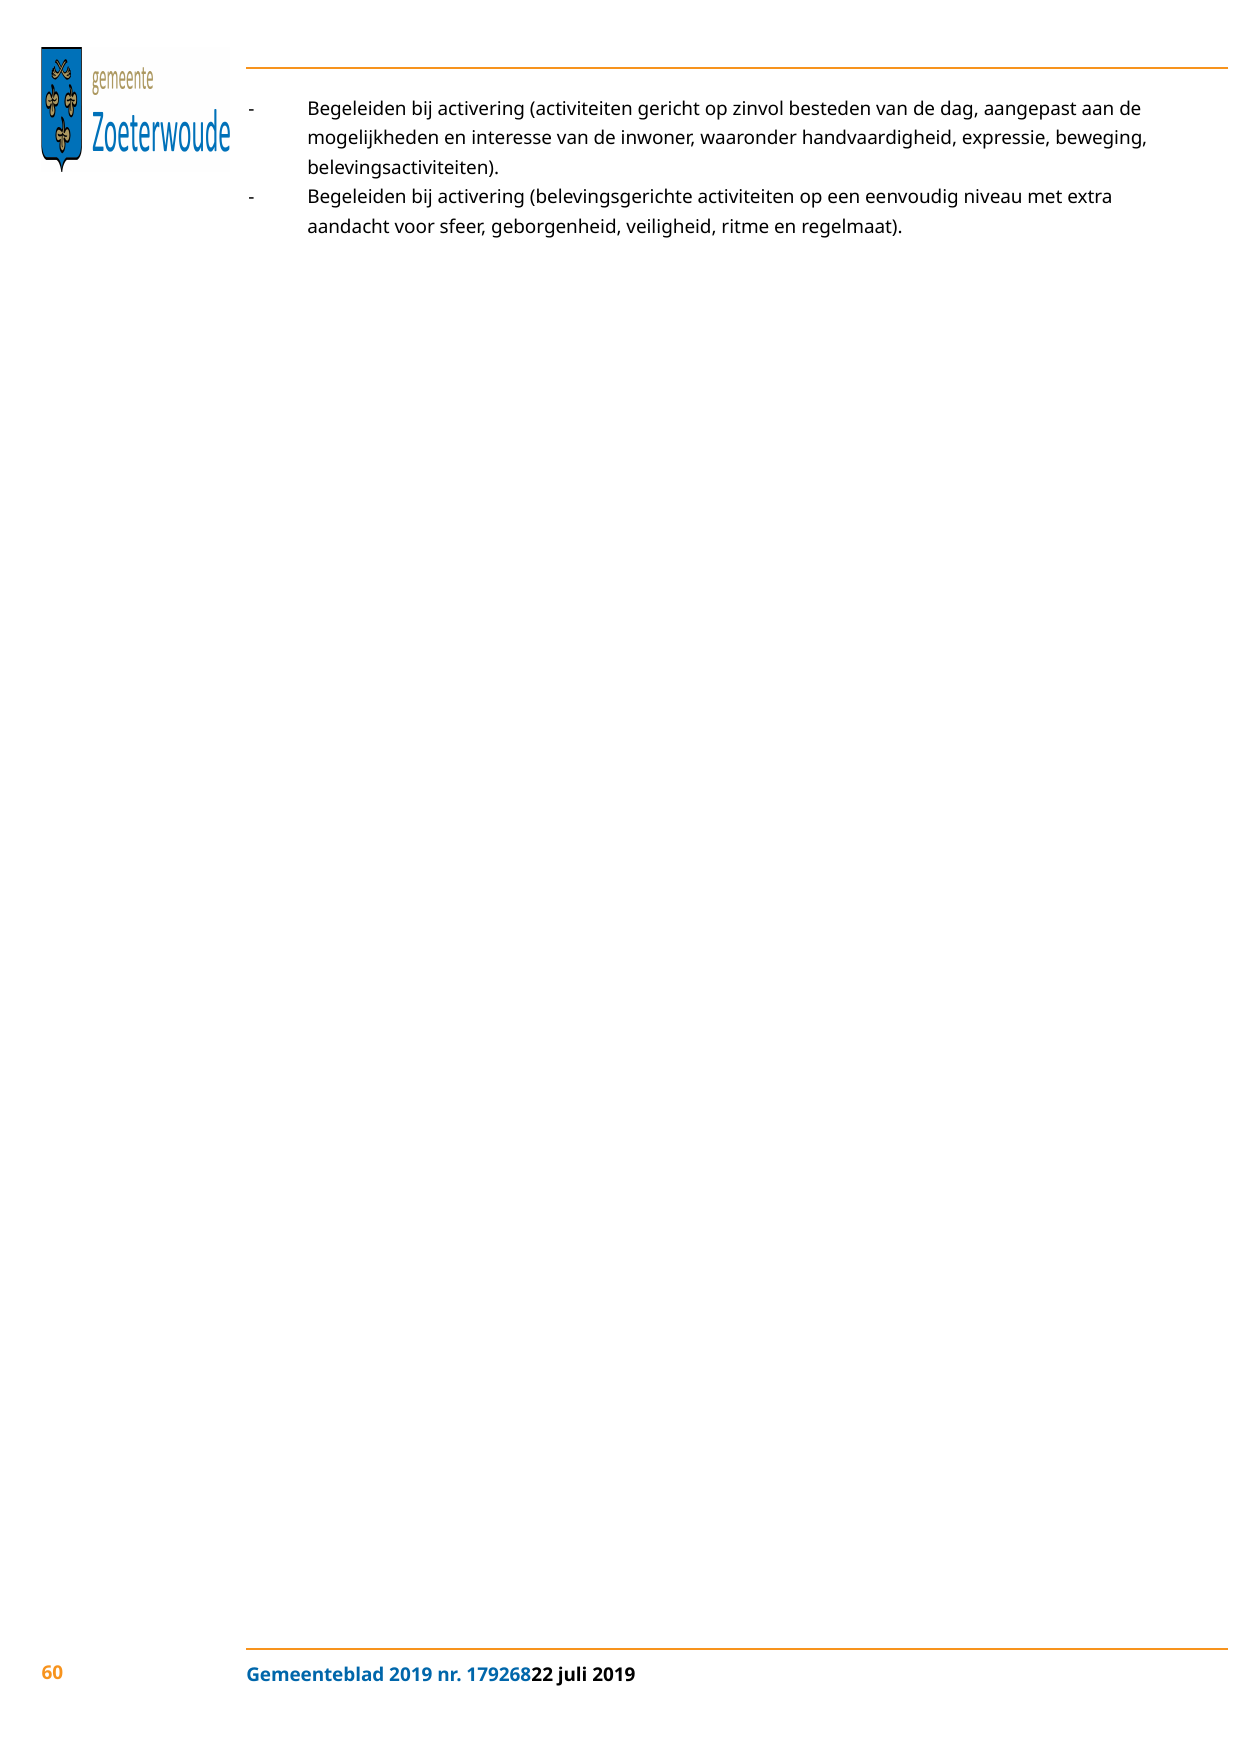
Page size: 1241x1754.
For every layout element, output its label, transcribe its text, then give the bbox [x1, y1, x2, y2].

picture [41, 47, 231, 172]
list Begeleiden bij activering (activiteiten gericht op zinvol besteden van de dag, aangepast aan de mogelijkheden en interesse van de inwoner, waaronder handvaardigheid, expressie, beweging, belevingsactiviteiten). [248, 95, 1152, 180]
list Begeleiden bij activering (belevingsgerichte activiteiten op een eenvoudig niveau met extra aandacht voor sfeer, geborgenheid, veiligheid, ritme en regelmaat). [248, 183, 1152, 239]
